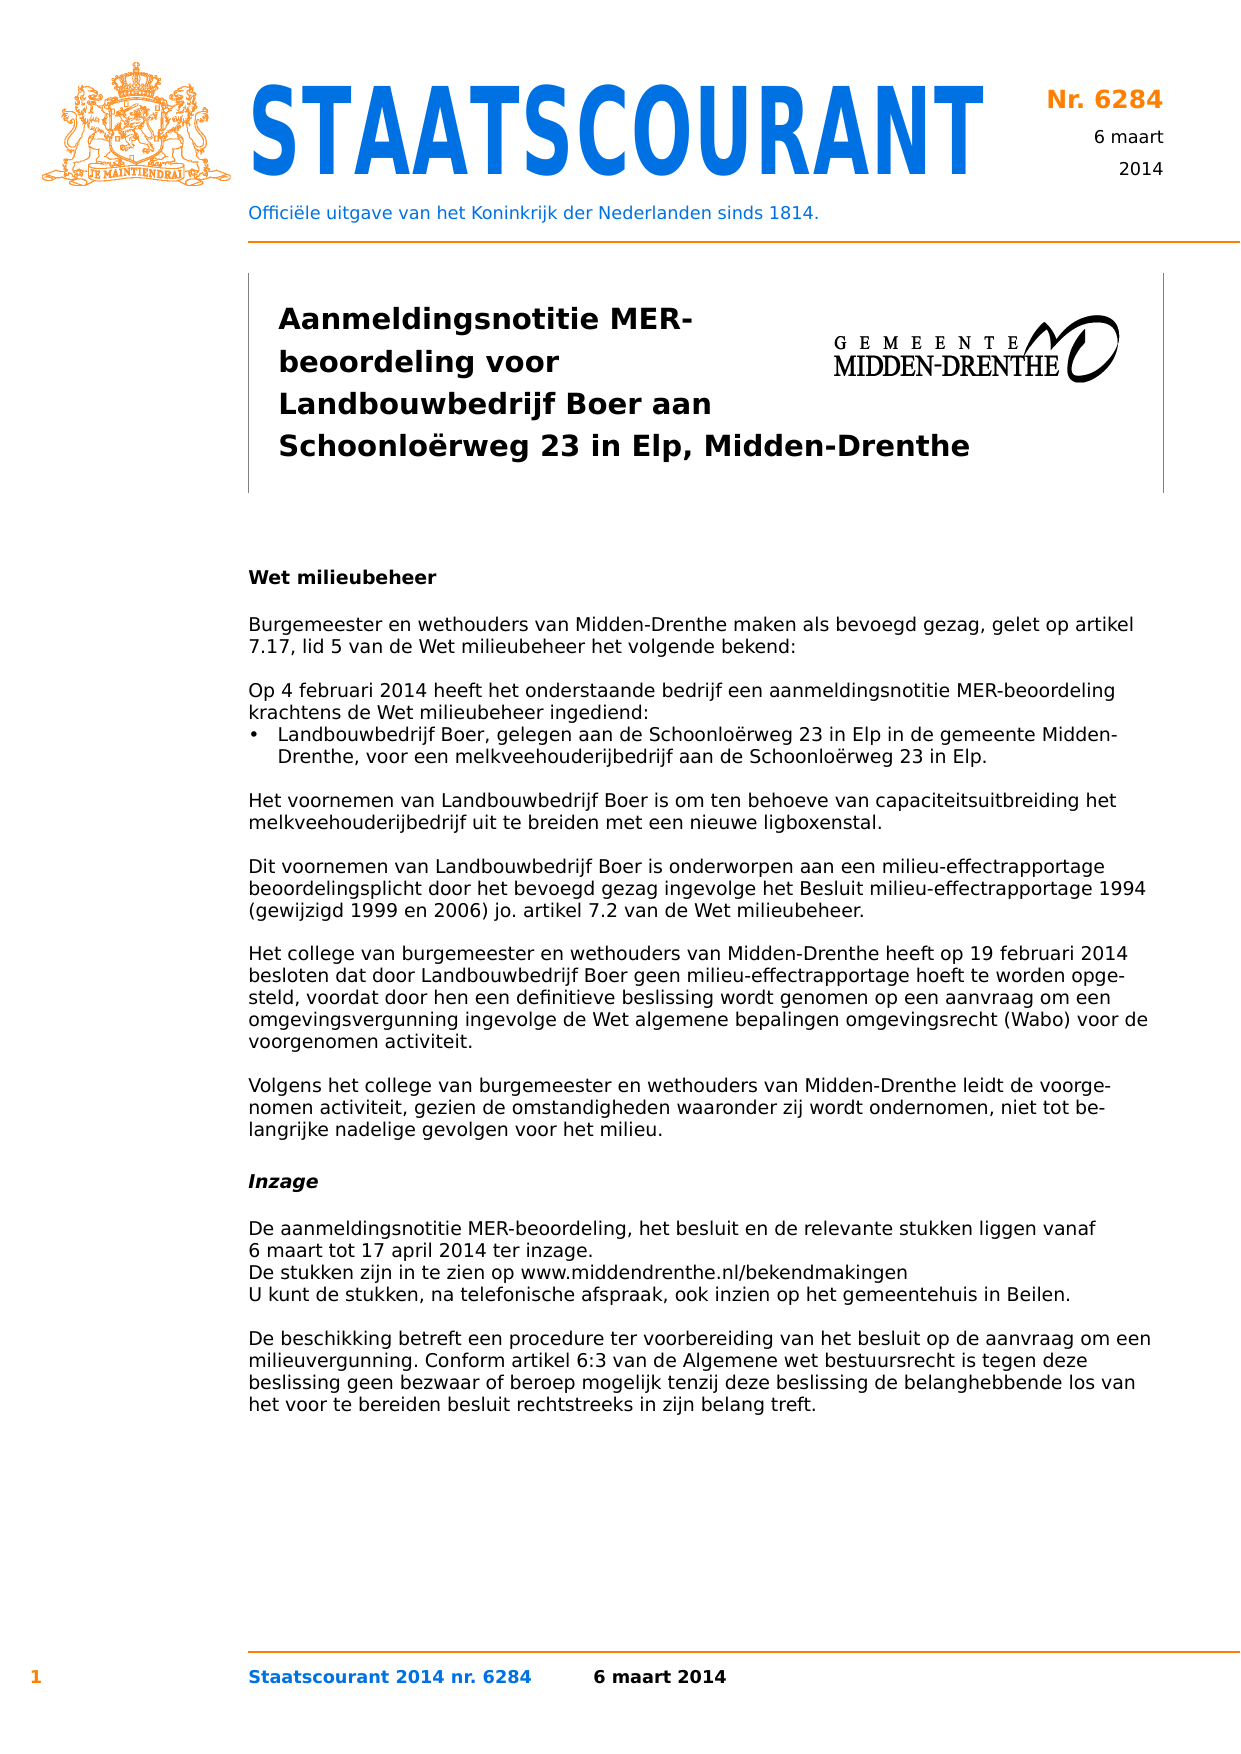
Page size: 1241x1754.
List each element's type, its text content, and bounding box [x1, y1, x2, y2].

text De stukken zijn in te zien op www.middendrenthe.nl/bekendmakingen [248, 1262, 1163, 1284]
picture [41, 62, 231, 186]
text Burgemeester en wethouders van Midden-Drenthe maken als bevoegd gezag, gelet op artikel 7.17, lid 5 van de Wet milieubeheer het volgende bekend: [248, 614, 1163, 658]
table_cell Officiële uitgave van het Koninkrijk der Nederlanden sinds 1814. [248, 203, 1240, 241]
table_header [25, 62, 248, 241]
text • Landbouwbedrijf Boer, gelegen aan de Schoonloërweg 23 in Elp in de gemeente Midden-Drenthe, voor een melkveehouderijbedrijf aan de Schoonloërweg 23 in Elp. [248, 724, 1163, 768]
subtitle Aanmeldingsnotitie MER-beoordeling voor Landbouwbedrijf Boer aan Schoonloërweg 23 in Elp, Midden-Drenthe [249, 273, 1163, 493]
text Op 4 februari 2014 heeft het onderstaande bedrijf een aanmeldingsnotitie MER-beoordeling krachtens de Wet milieubeheer ingediend: [248, 680, 1163, 724]
table_header Nr. 6284 [998, 62, 1240, 121]
table_header STAATSCOURANT [248, 62, 998, 203]
table_cell 2014 [998, 153, 1240, 203]
subtitle Inzage [248, 1171, 1163, 1193]
table_cell 6 maart [998, 121, 1240, 153]
subtitle Wet milieubeheer [248, 567, 1163, 589]
text Volgens het college van burgemeester en wethouders van Midden-Drenthe leidt de voorge-nomen activiteit, gezien de omstandigheden waaronder zij wordt ondernomen, niet tot be-langrijke nadelige gevolgen voor het milieu. [248, 1075, 1163, 1141]
text De beschikking betreft een procedure ter voorbereiding van het besluit op de aanvraag om een milieuvergunning. Conform artikel 6:3 van de Algemene wet bestuursrecht is tegen deze beslissing geen bezwaar of beroep mogelijk tenzij deze beslissing de belanghebbende los van het voor te bereiden besluit rechtstreeks in zijn belang treft. [248, 1328, 1163, 1416]
text 6 maart tot 17 april 2014 ter inzage. [248, 1240, 1163, 1262]
text De aanmeldingsnotitie MER-beoordeling, het besluit en de relevante stukken liggen vanaf [248, 1218, 1163, 1240]
text Het voornemen van Landbouwbedrijf Boer is om ten behoeve van capaciteitsuitbreiding het melkveehouderijbedrijf uit te breiden met een nieuwe ligboxenstal. [248, 790, 1163, 834]
text U kunt de stukken, na telefonische afspraak, ook inzien op het gemeentehuis in Beilen. [248, 1284, 1163, 1306]
text Het college van burgemeester en wethouders van Midden-Drenthe heeft op 19 februari 2014 besloten dat door Landbouwbedrijf Boer geen milieu-effectrapportage hoeft te worden opge-steld, voordat door hen een definitieve beslissing wordt genomen op een aanvraag om een omgevingsvergunning ingevolge de Wet algemene bepalingen omgevingsrecht (Wabo) voor de voorgenomen activiteit. [248, 943, 1163, 1053]
picture [832, 302, 1134, 391]
text Dit voornemen van Landbouwbedrijf Boer is onderworpen aan een milieu-effectrapportage beoordelingsplicht door het bevoegd gezag ingevolge het Besluit milieu-effectrapportage 1994 (gewijzigd 1999 en 2006) jo. artikel 7.2 van de Wet milieubeheer. [248, 856, 1163, 921]
